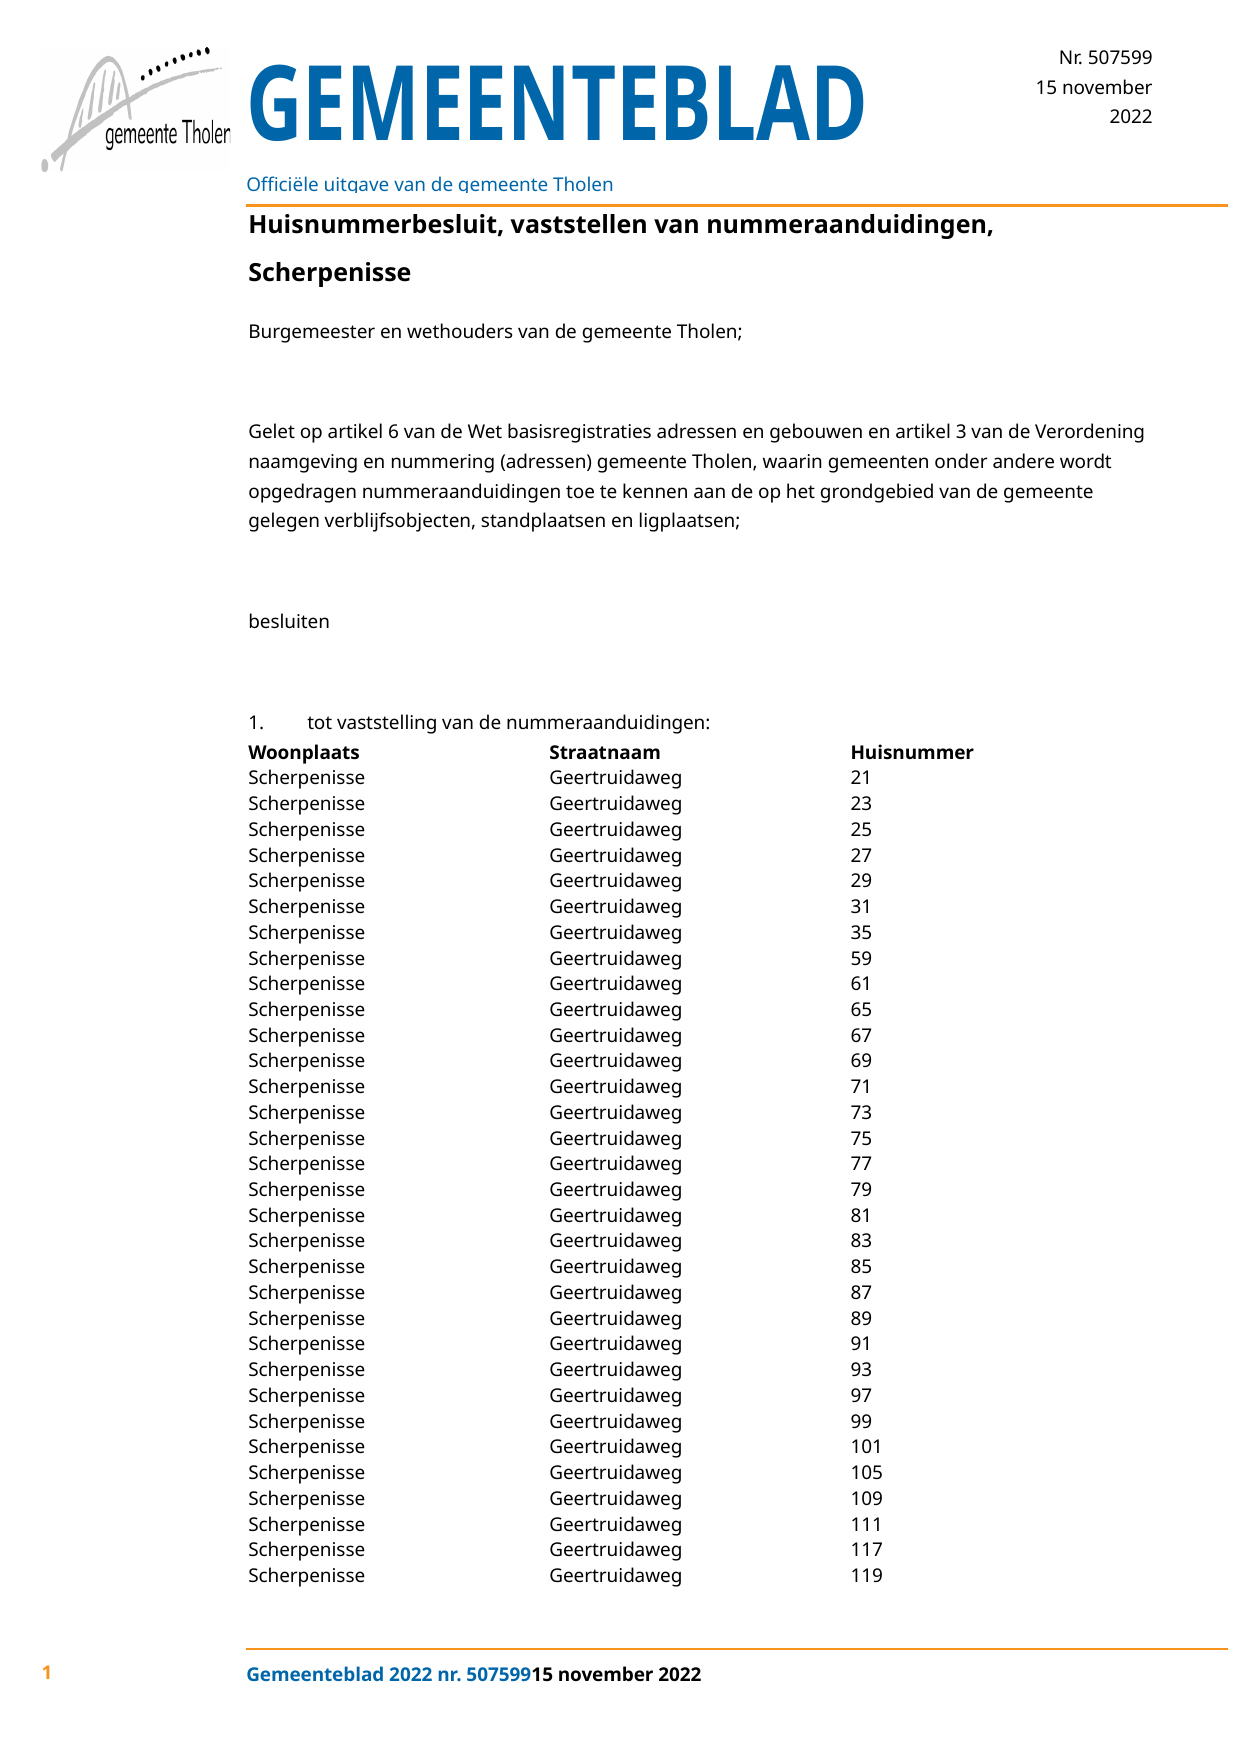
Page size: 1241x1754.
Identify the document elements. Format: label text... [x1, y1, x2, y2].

table_cell 31 [850, 893, 1152, 919]
table_cell Geertruidaweg [549, 1408, 850, 1433]
table_cell Geertruidaweg [549, 1331, 850, 1356]
table_cell Scherpenisse [248, 1176, 549, 1202]
table_cell 65 [850, 996, 1152, 1022]
table_cell 67 [850, 1022, 1152, 1048]
table_header Huisnummer [850, 739, 1152, 764]
table_cell 83 [850, 1228, 1152, 1253]
text Gelet op artikel 6 van de Wet basisregistraties adressen en gebouwen en artikel 3 van de Verordening naamgeving en nummering (adressen) gemeente Tholen, waarin gemeenten onder andere wordt opgedragen nummeraanduidingen toe te kennen aan de op het grondgebied van de gemeente gelegen verblijfsobjecten, standplaatsen en ligplaatsen; [248, 419, 1152, 533]
table_cell Scherpenisse [248, 996, 549, 1022]
table_cell 59 [850, 945, 1152, 970]
list tot vaststelling van de nummeraanduidingen: [248, 709, 1152, 735]
table_cell Geertruidaweg [549, 1434, 850, 1459]
table_cell Scherpenisse [248, 945, 549, 970]
table_cell 73 [850, 1099, 1152, 1125]
table_cell Geertruidaweg [549, 1511, 850, 1536]
table_cell Geertruidaweg [549, 996, 850, 1022]
table_header Woonplaats [248, 739, 549, 764]
table_cell 25 [850, 816, 1152, 842]
table_cell Scherpenisse [248, 1434, 549, 1459]
table_cell 61 [850, 970, 1152, 996]
table_cell Scherpenisse [248, 1228, 549, 1253]
table_cell Scherpenisse [248, 1382, 549, 1408]
table_cell Geertruidaweg [549, 1485, 850, 1511]
table_cell Scherpenisse [248, 1022, 549, 1048]
table_cell 111 [850, 1511, 1152, 1536]
table_cell 75 [850, 1125, 1152, 1151]
table_cell Geertruidaweg [549, 1022, 850, 1048]
table_cell 21 [850, 765, 1152, 790]
table_cell 89 [850, 1305, 1152, 1331]
table_cell Scherpenisse [248, 868, 549, 893]
table_cell Geertruidaweg [549, 1228, 850, 1253]
table_cell Scherpenisse [248, 1048, 549, 1073]
table_cell Scherpenisse [248, 1408, 549, 1433]
table_cell Scherpenisse [248, 1356, 549, 1382]
table_cell 27 [850, 842, 1152, 867]
table_cell Scherpenisse [248, 790, 549, 816]
table_cell Scherpenisse [248, 1099, 549, 1125]
table_cell Geertruidaweg [549, 1459, 850, 1485]
table_cell Scherpenisse [248, 1511, 549, 1536]
table_cell 71 [850, 1073, 1152, 1099]
table_cell Scherpenisse [248, 816, 549, 842]
table_cell 97 [850, 1382, 1152, 1408]
table_cell Geertruidaweg [549, 790, 850, 816]
table_cell 69 [850, 1048, 1152, 1073]
table_cell Scherpenisse [248, 842, 549, 867]
table_cell Geertruidaweg [549, 1279, 850, 1305]
table_cell Scherpenisse [248, 1254, 549, 1279]
table_cell 35 [850, 919, 1152, 945]
table_cell Scherpenisse [248, 1073, 549, 1099]
table_cell 93 [850, 1356, 1152, 1382]
table_cell Scherpenisse [248, 970, 549, 996]
table_cell Scherpenisse [248, 1279, 549, 1305]
table_cell Geertruidaweg [549, 765, 850, 790]
table_cell 77 [850, 1151, 1152, 1176]
table_cell Scherpenisse [248, 1536, 549, 1562]
picture [41, 47, 231, 172]
table_cell 91 [850, 1331, 1152, 1356]
table_cell Scherpenisse [248, 1485, 549, 1511]
table_cell Geertruidaweg [549, 1254, 850, 1279]
text Burgemeester en wethouders van de gemeente Tholen; [248, 318, 1152, 344]
table_cell Geertruidaweg [549, 970, 850, 996]
table_cell 109 [850, 1485, 1152, 1511]
table_cell Scherpenisse [248, 1125, 549, 1151]
table_cell Geertruidaweg [549, 1099, 850, 1125]
table_cell Scherpenisse [248, 919, 549, 945]
table_cell Scherpenisse [248, 765, 549, 790]
table_cell Scherpenisse [248, 1331, 549, 1356]
table_cell 79 [850, 1176, 1152, 1202]
table_cell 23 [850, 790, 1152, 816]
table_cell 99 [850, 1408, 1152, 1433]
table_cell Scherpenisse [248, 1562, 549, 1588]
table_cell Geertruidaweg [549, 1305, 850, 1331]
table_cell Geertruidaweg [549, 868, 850, 893]
table_cell Geertruidaweg [549, 1356, 850, 1382]
table_cell 101 [850, 1434, 1152, 1459]
table_cell Scherpenisse [248, 893, 549, 919]
table_cell 87 [850, 1279, 1152, 1305]
table_cell 85 [850, 1254, 1152, 1279]
text besluiten [248, 608, 1152, 634]
text Huisnummerbesluit, vaststellen van nummeraanduidingen, Scherpenisse [248, 207, 1152, 288]
table_cell Geertruidaweg [549, 1536, 850, 1562]
table_cell 117 [850, 1536, 1152, 1562]
table_cell Geertruidaweg [549, 945, 850, 970]
table_cell 29 [850, 868, 1152, 893]
table_cell Geertruidaweg [549, 842, 850, 867]
table_cell Geertruidaweg [549, 1125, 850, 1151]
table_cell Scherpenisse [248, 1202, 549, 1228]
table_cell Geertruidaweg [549, 1562, 850, 1588]
table_cell 119 [850, 1562, 1152, 1588]
table_cell Scherpenisse [248, 1305, 549, 1331]
table_cell Geertruidaweg [549, 1048, 850, 1073]
table_cell Geertruidaweg [549, 1151, 850, 1176]
table_cell Scherpenisse [248, 1151, 549, 1176]
table_header Straatnaam [549, 739, 850, 764]
table_cell Geertruidaweg [549, 1382, 850, 1408]
table_cell 81 [850, 1202, 1152, 1228]
table_cell Geertruidaweg [549, 1176, 850, 1202]
table_cell 105 [850, 1459, 1152, 1485]
table_cell Scherpenisse [248, 1459, 549, 1485]
table_cell Geertruidaweg [549, 1202, 850, 1228]
table_cell Geertruidaweg [549, 919, 850, 945]
table_cell Geertruidaweg [549, 893, 850, 919]
table_cell Geertruidaweg [549, 816, 850, 842]
table_cell Geertruidaweg [549, 1073, 850, 1099]
